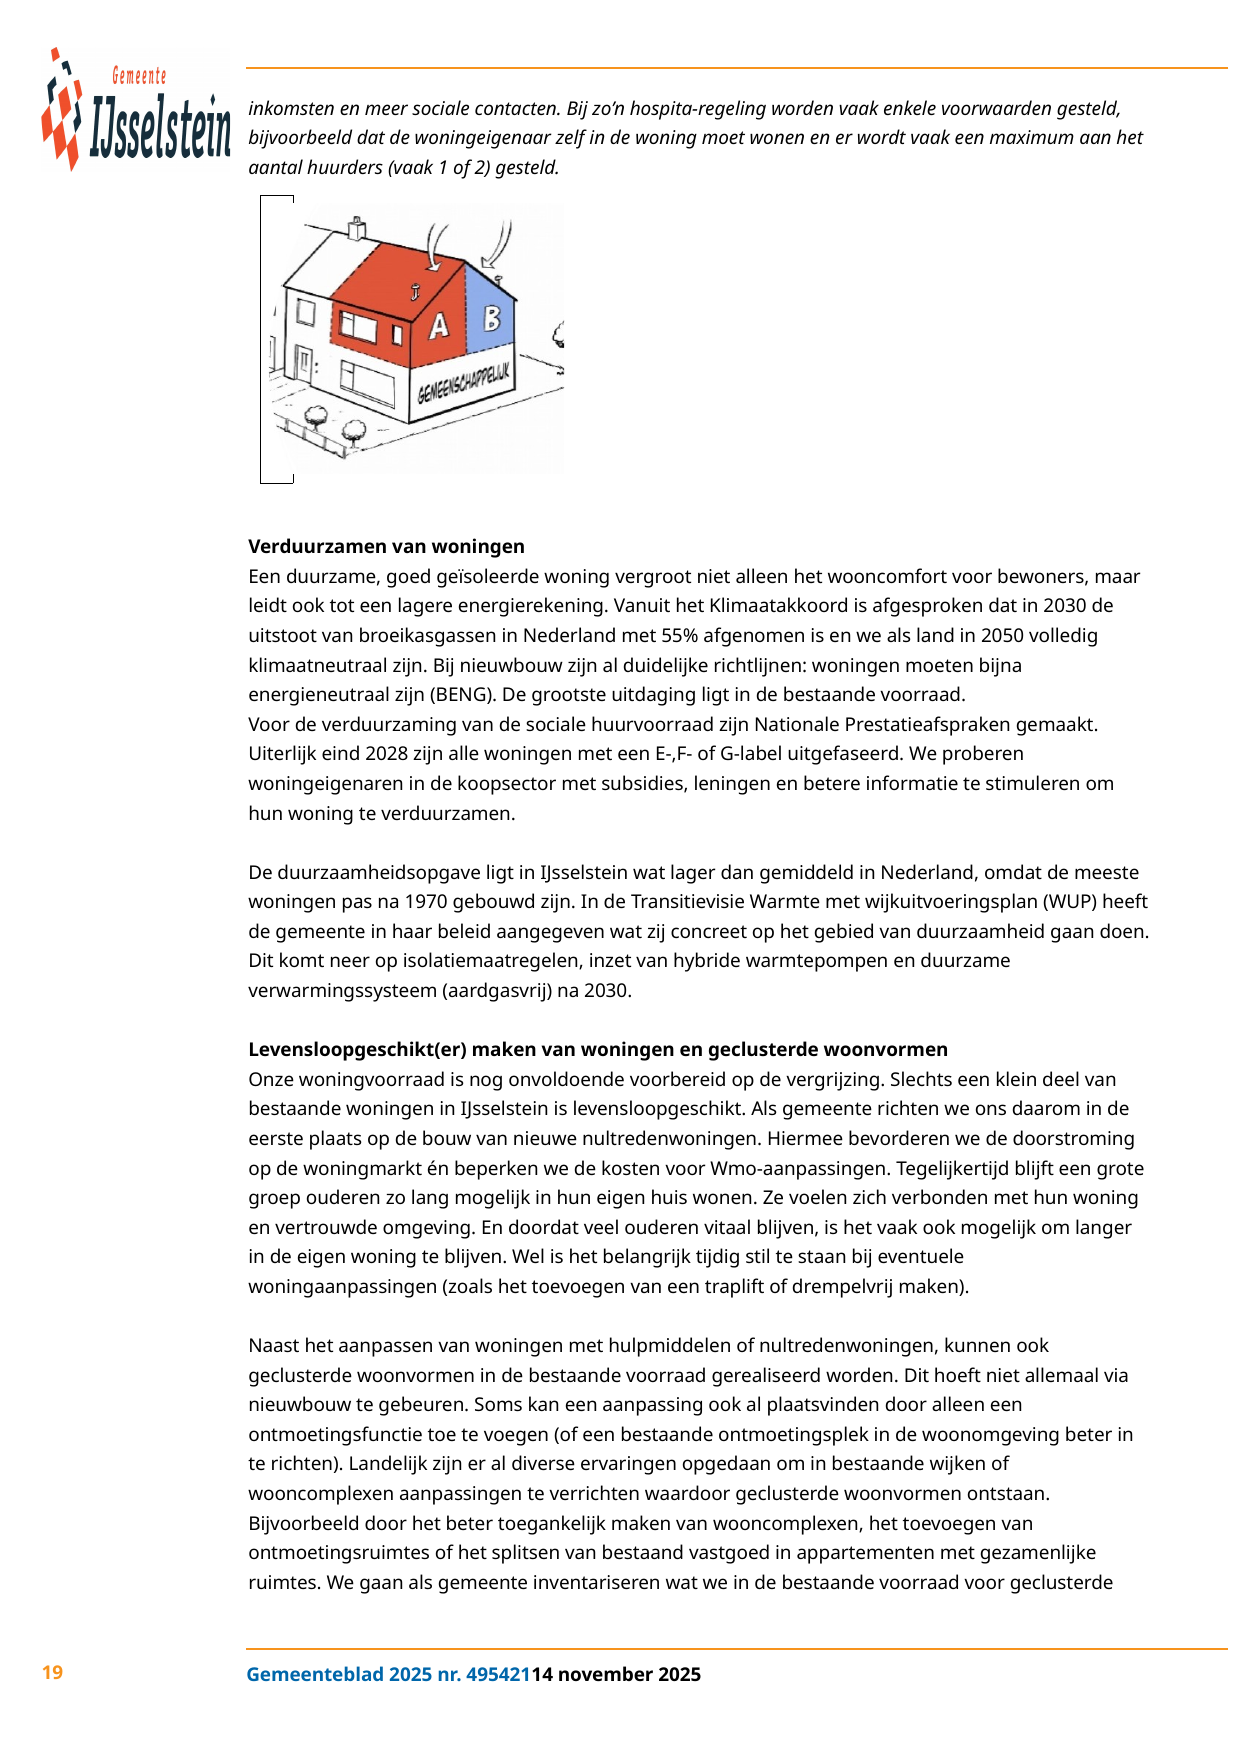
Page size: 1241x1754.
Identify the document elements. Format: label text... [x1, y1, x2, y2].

text Naast het aanpassen van woningen met hulpmiddelen of nultredenwoningen, kunnen ook geclusterde woonvormen in de bestaande voorraad gerealiseerd worden. Dit hoeft niet allemaal via nieuwbouw te gebeuren. Soms kan een aanpassing ook al plaatsvinden door alleen een ontmoetingsfunctie toe te voegen (of een bestaande ontmoetingsplek in de woonomgeving beter in te richten). Landelijk zijn er al diverse ervaringen opgedaan om in bestaande wijken of wooncomplexen aanpassingen te verrichten waardoor geclusterde woonvormen ontstaan. Bijvoorbeeld door het beter toegankelijk maken van wooncomplexen, het toevoegen van ontmoetingsruimtes of het splitsen van bestaand vastgoed in appartementen met gezamenlijke ruimtes. We gaan als gemeente inventariseren wat we in de bestaande voorraad voor geclusterde [248, 1332, 1152, 1595]
table_header inkomsten en meer sociale contacten. Bij zo’n hospita-regeling worden vaak enkele voorwaarden gesteld, bijvoorbeeld dat de woningeigenaar zelf in de woning moet wonen en er wordt vaak een maximum aan het aantal huurders (vaak 1 of 2) gesteld. [248, 95, 1152, 180]
text Voor de verduurzaming van de sociale huurvoorraad zijn Nationale Prestatieafspraken gemaakt. Uiterlijk eind 2028 zijn alle woningen met een E-,F- of G-label uitgefaseerd. We proberen woningeigenaren in de koopsector met subsidies, leningen en betere informatie te stimuleren om hun woning te verduurzamen. [248, 711, 1152, 826]
text Verduurzamen van woningen [248, 533, 1152, 559]
text Levensloopgeschikt(er) maken van woningen en geclusterde woonvormen [248, 1036, 1152, 1062]
picture [41, 47, 231, 172]
text De duurzaamheidsopgave ligt in IJsselstein wat lager dan gemiddeld in Nederland, omdat de meeste woningen pas na 1970 gebouwd zijn. In de Transitievisie Warmte met wijkuitvoeringsplan (WUP) heeft de gemeente in haar beleid aangegeven wat zij concreet op het gebied van duurzaamheid gaan doen. Dit komt neer op isolatiemaatregelen, inzet van hybride warmtepompen en duurzame verwarmingssysteem (aardgasvrij) na 2030. [248, 859, 1152, 1003]
text Onze woningvoorraad is nog onvoldoende voorbereid op de vergrijzing. Slechts een klein deel van bestaande woningen in IJsselstein is levensloopgeschikt. Als gemeente richten we ons daarom in de eerste plaats op de bouw van nieuwe nultredenwoningen. Hiermee bevorderen we de doorstroming op de woningmarkt én beperken we de kosten voor Wmo-aanpassingen. Tegelijkertijd blijft een grote groep ouderen zo lang mogelijk in hun eigen huis wonen. Ze voelen zich verbonden met hun woning en vertrouwde omgeving. En doordat veel ouderen vitaal blijven, is het vaak ook mogelijk om langer in de eigen woning te blijven. Wel is het belangrijk tijdig stil te staan bij eventuele woningaanpassingen (zoals het toevoegen van een traplift of drempelvrij maken). [248, 1066, 1152, 1299]
picture [268, 203, 565, 474]
text Een duurzame, goed geïsoleerde woning vergroot niet alleen het wooncomfort voor bewoners, maar leidt ook tot een lagere energierekening. Vanuit het Klimaatakkoord is afgesproken dat in 2030 de uitstoot van broeikasgassen in Nederland met 55% afgenomen is en we als land in 2050 volledig klimaatneutraal zijn. Bij nieuwbouw zijn al duidelijke richtlijnen: woningen moeten bijna energieneutraal zijn (BENG). De grootste uitdaging ligt in de bestaande voorraad. [248, 563, 1152, 707]
